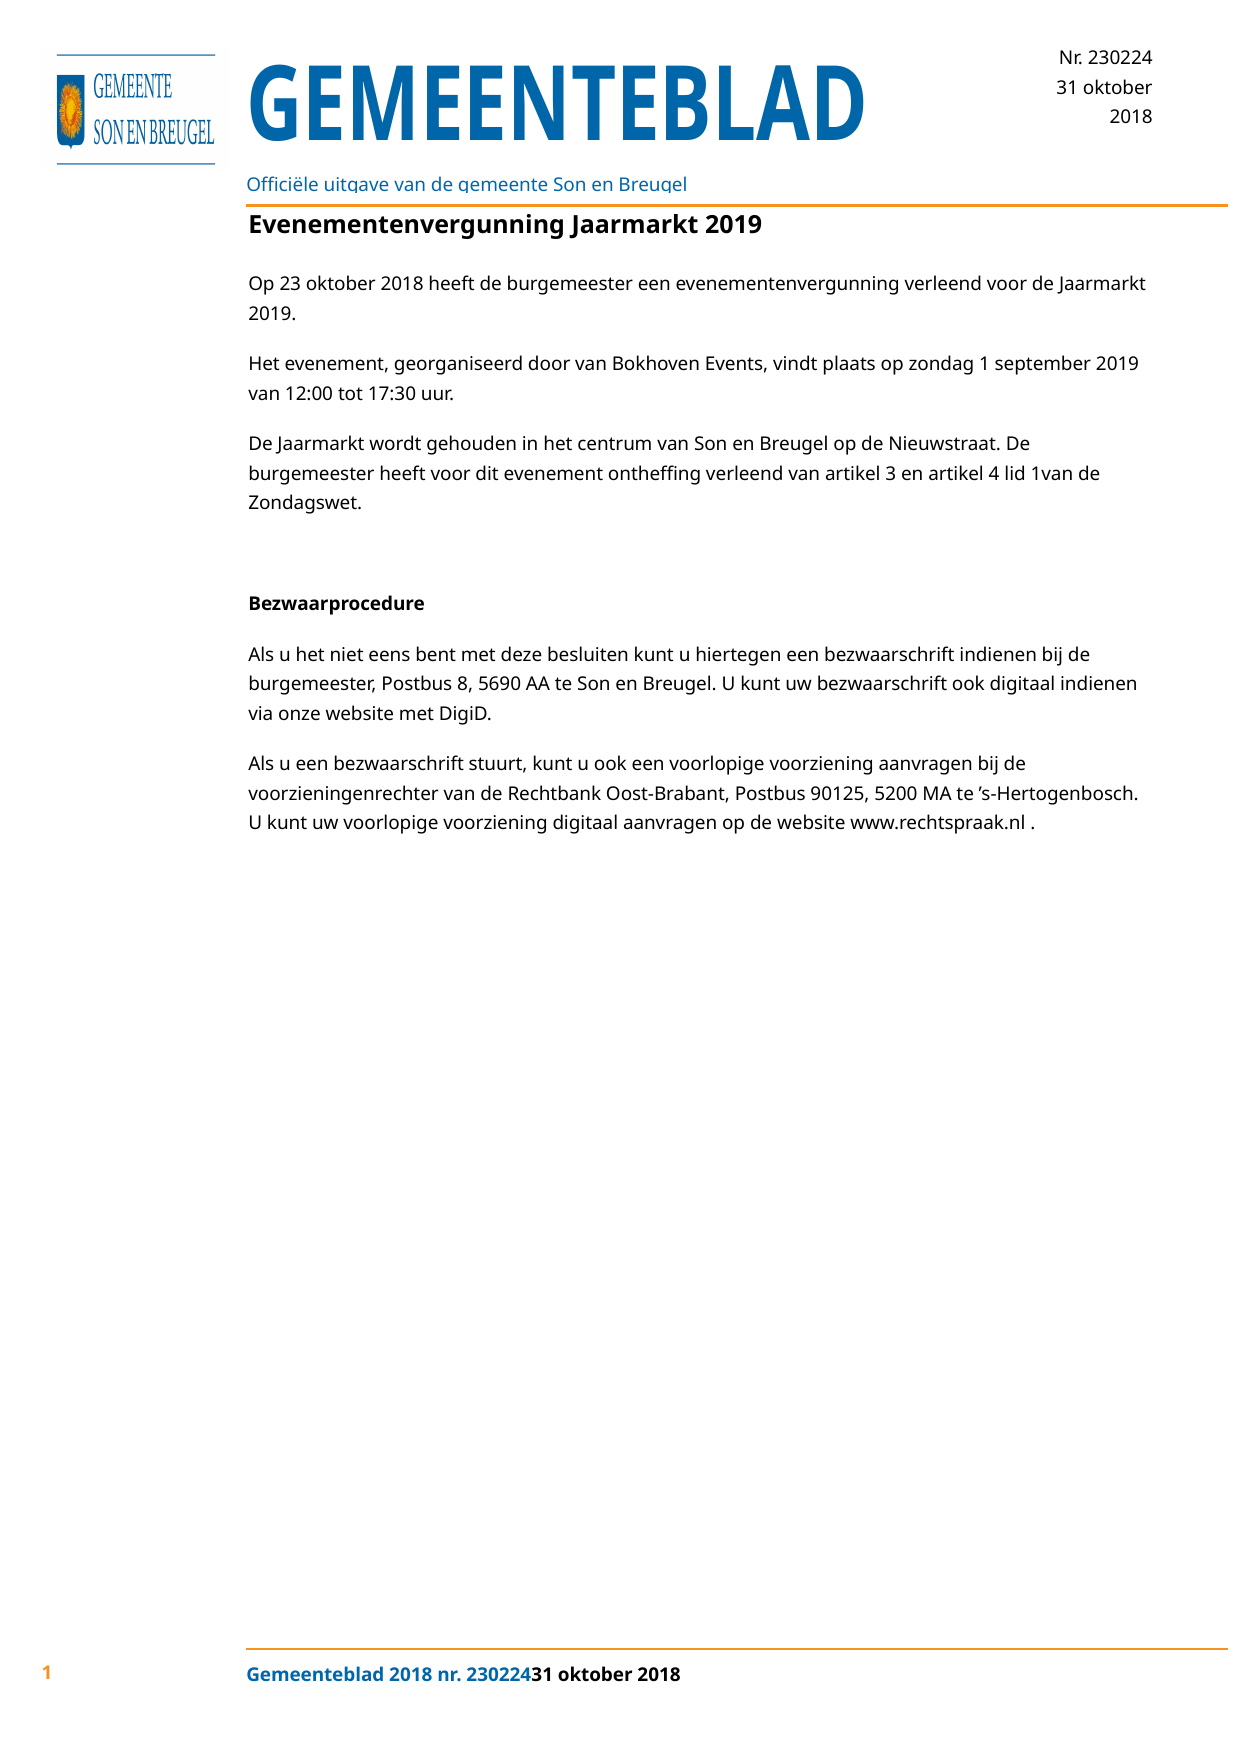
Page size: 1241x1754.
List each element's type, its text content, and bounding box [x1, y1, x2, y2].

text Het evenement, georganiseerd door van Bokhoven Events, vindt plaats op zondag 1 september 2019 van 12:00 tot 17:30 uur. [248, 350, 1152, 406]
picture [41, 47, 231, 172]
text Als u het niet eens bent met deze besluiten kunt u hiertegen een bezwaarschrift indienen bij de burgemeester, Postbus 8, 5690 AA te Son en Breugel. U kunt uw bezwaarschrift ook digitaal indienen via onze website met DigiD. [248, 641, 1152, 726]
text De Jaarmarkt wordt gehouden in het centrum van Son en Breugel op de Nieuwstraat. De burgemeester heeft voor dit evenement ontheffing verleend van artikel 3 en artikel 4 lid 1van de Zondagswet. [248, 430, 1152, 515]
text Als u een bezwaarschrift stuurt, kunt u ook een voorlopige voorziening aanvragen bij de voorzieningenrechter van de Rechtbank Oost-Brabant, Postbus 90125, 5200 MA te ’s-Hertogenbosch. U kunt uw voorlopige voorziening digitaal aanvragen op de website www.rechtspraak.nl . [248, 750, 1152, 835]
text Evenementenvergunning Jaarmarkt 2019 [248, 207, 1152, 241]
text Bezwaarprocedure [248, 590, 1152, 616]
text Op 23 oktober 2018 heeft de burgemeester een evenementenvergunning verleend voor de Jaarmarkt 2019. [248, 270, 1152, 326]
